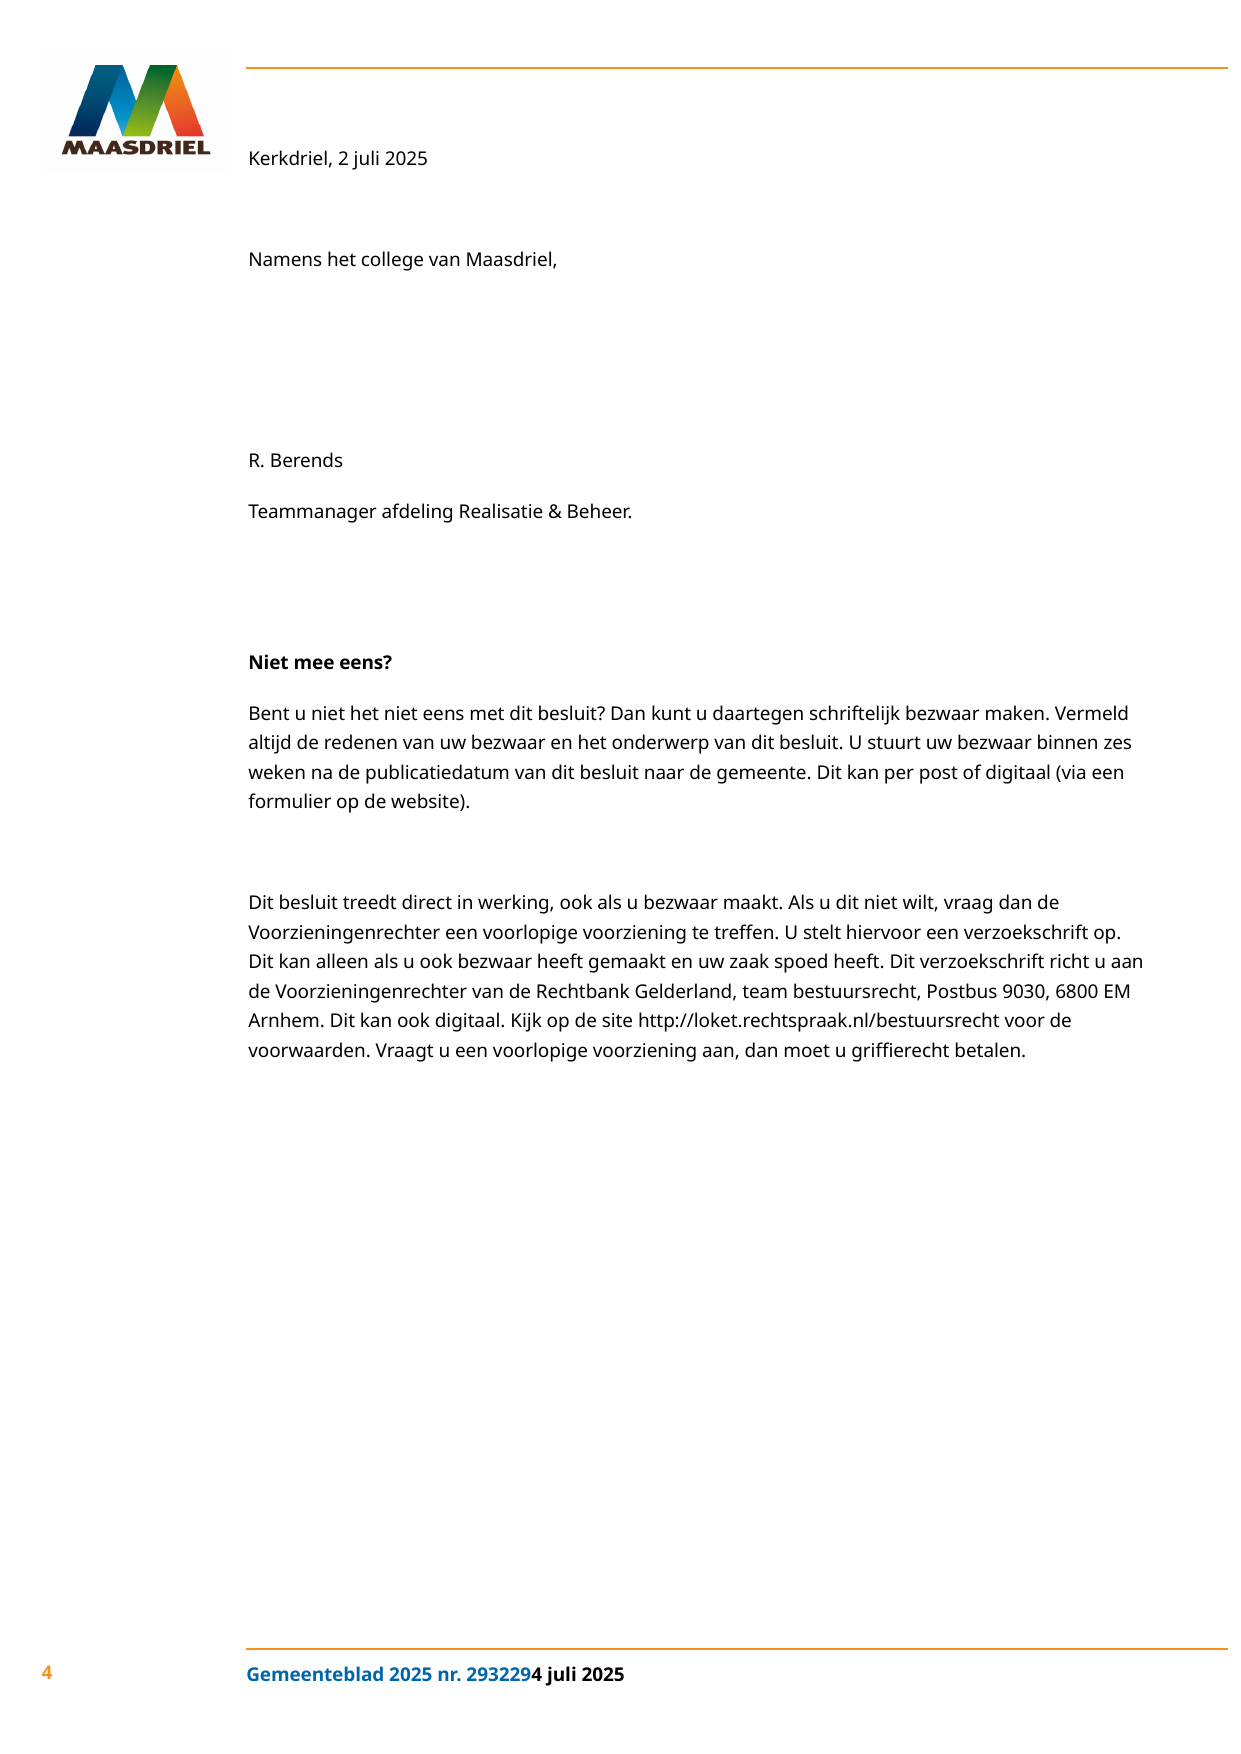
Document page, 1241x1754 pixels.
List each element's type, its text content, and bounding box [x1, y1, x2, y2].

text Teammanager afdeling Realisatie & Beheer. [248, 498, 1152, 524]
picture [41, 47, 231, 172]
text Namens het college van Maasdriel, [248, 246, 1152, 272]
text R. Berends [248, 448, 1152, 473]
text Bent u niet het niet eens met dit besluit? Dan kunt u daartegen schriftelijk bezwaar maken. Vermeld altijd de redenen van uw bezwaar en het onderwerp van dit besluit. U stuurt uw bezwaar binnen zes weken na de publicatiedatum van dit besluit naar de gemeente. Dit kan per post of digitaal (via een formulier op de website). [248, 700, 1152, 814]
text Niet mee eens? [248, 649, 1152, 675]
text Dit besluit treedt direct in werking, ook als u bezwaar maakt. Als u dit niet wilt, vraag dan de Voorzieningenrechter een voorlopige voorziening te treffen. U stelt hiervoor een verzoekschrift op. Dit kan alleen als u ook bezwaar heeft gemaakt en uw zaak spoed heeft. Dit verzoekschrift richt u aan de Voorzieningenrechter van de Rechtbank Gelderland, team bestuursrecht, Postbus 9030, 6800 EM Arnhem. Dit kan ook digitaal. Kijk op de site http://loket.rechtspraak.nl/bestuursrecht voor de voorwaarden. Vraagt u een voorlopige voorziening aan, dan moet u griffierecht betalen. [248, 889, 1152, 1063]
text Kerkdriel, 2 juli 2025 [248, 145, 1152, 171]
